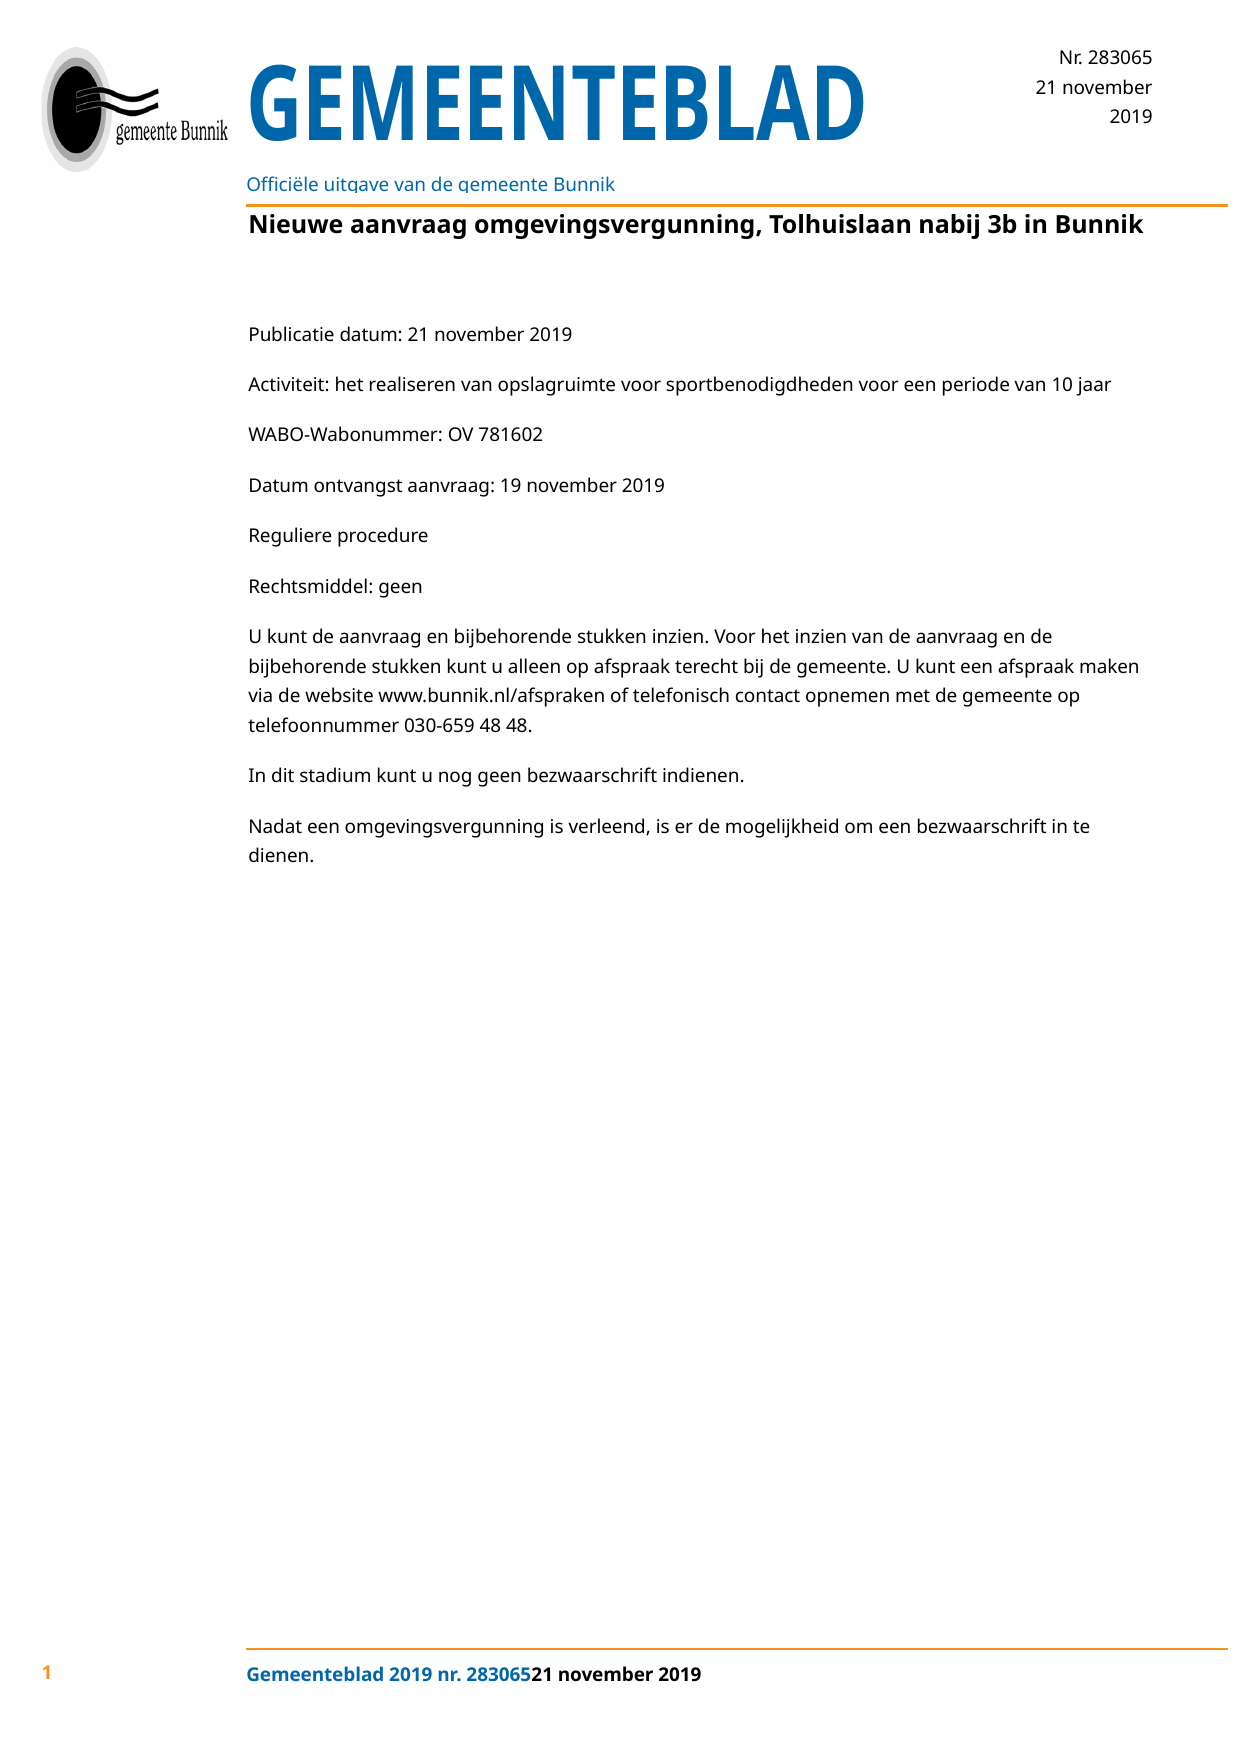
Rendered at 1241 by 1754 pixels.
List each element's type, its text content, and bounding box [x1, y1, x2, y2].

text Nadat een omgevingsvergunning is verleend, is er de mogelijkheid om een bezwaarschrift in te dienen. [248, 813, 1152, 868]
picture [41, 47, 231, 172]
text Activiteit: het realiseren van opslagruimte voor sportbenodigdheden voor een periode van 10 jaar [248, 371, 1152, 397]
text Rechtsmiddel: geen [248, 573, 1152, 598]
text Datum ontvangst aanvraag: 19 november 2019 [248, 472, 1152, 498]
text Nieuwe aanvraag omgevingsvergunning, Tolhuislaan nabij 3b in Bunnik [248, 207, 1152, 241]
text WABO-Wabonummer: OV 781602 [248, 422, 1152, 447]
text In dit stadium kunt u nog geen bezwaarschrift indienen. [248, 762, 1152, 788]
text U kunt de aanvraag en bijbehorende stukken inzien. Voor het inzien van de aanvraag en de bijbehorende stukken kunt u alleen op afspraak terecht bij de gemeente. U kunt een afspraak maken via de website www.bunnik.nl/afspraken of telefonisch contact opnemen met de gemeente op telefoonnummer 030-659 48 48. [248, 623, 1152, 738]
text Publicatie datum: 21 november 2019 [248, 321, 1152, 346]
text Reguliere procedure [248, 522, 1152, 548]
